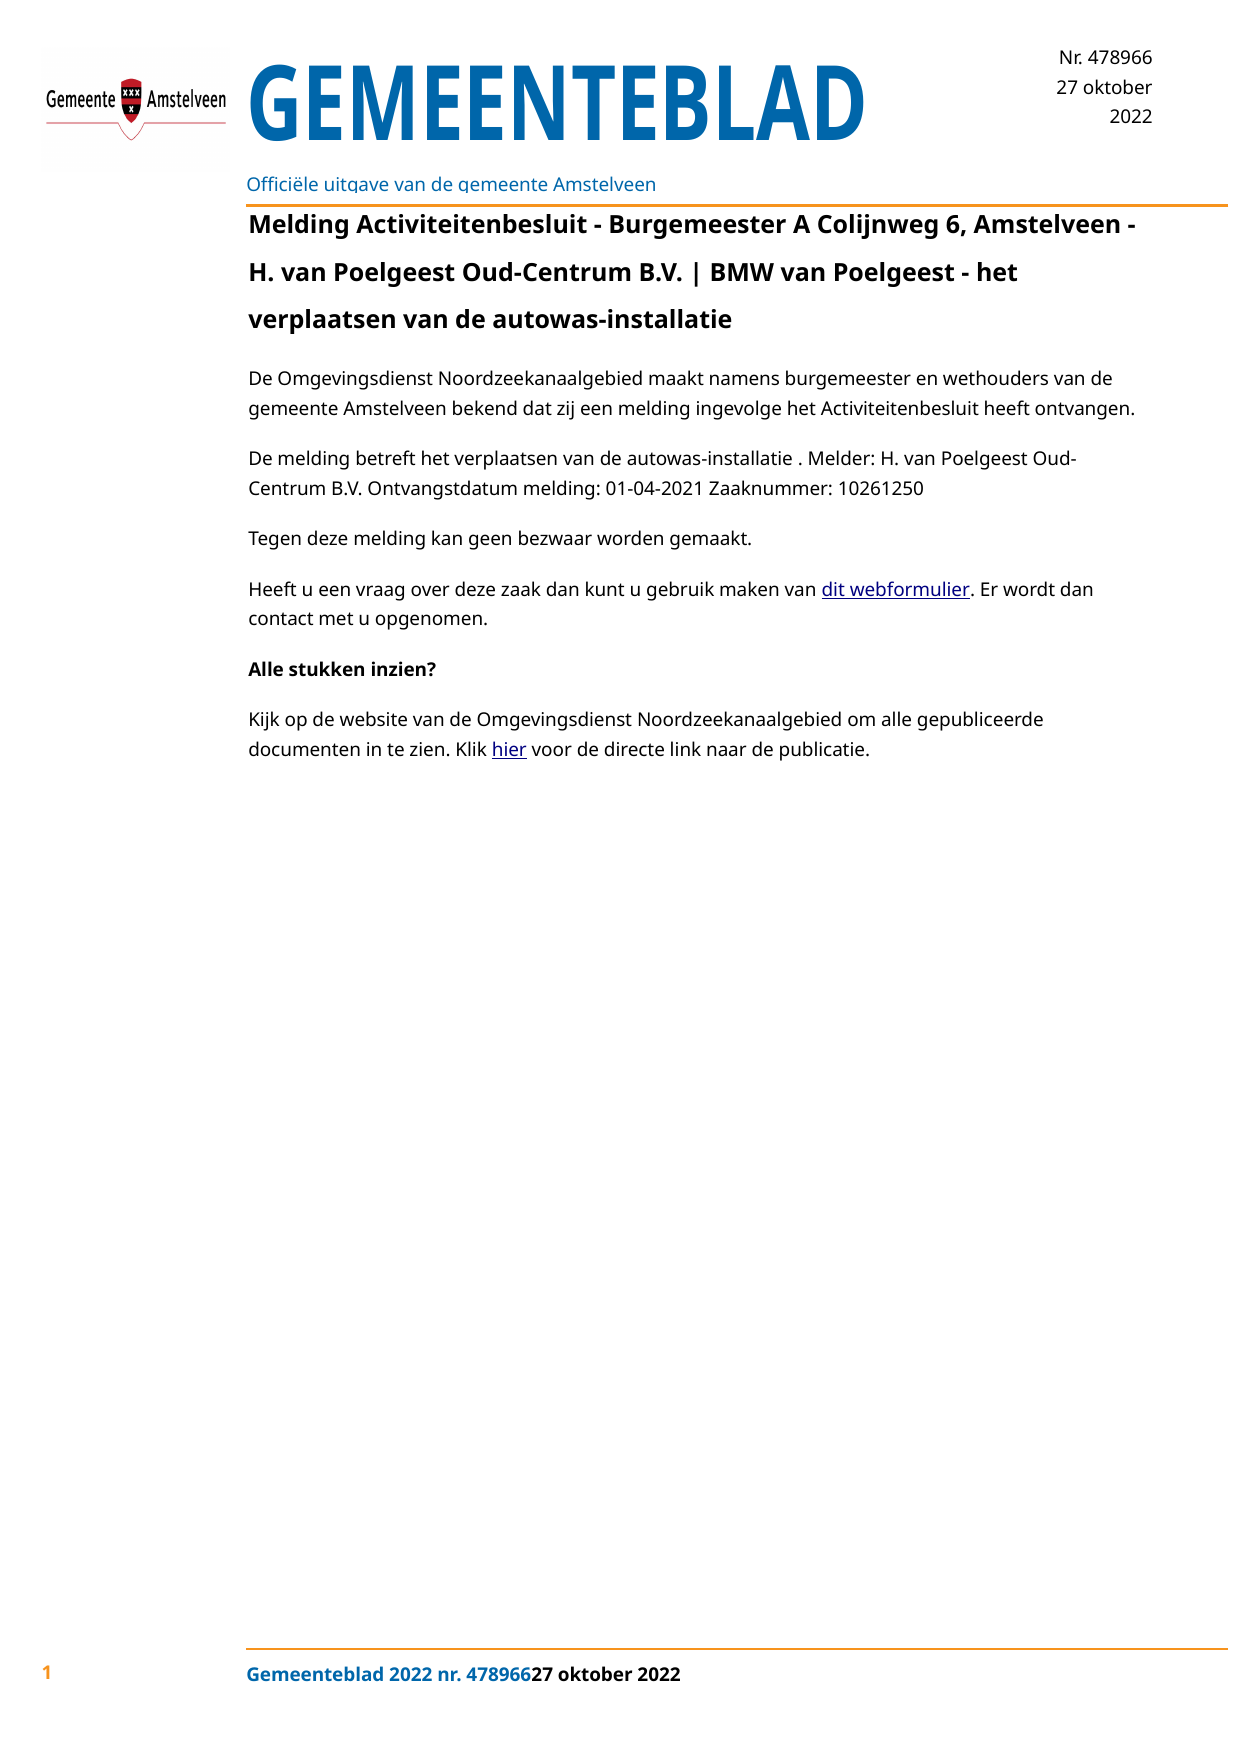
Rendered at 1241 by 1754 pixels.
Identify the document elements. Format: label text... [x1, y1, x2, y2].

text De melding betreft het verplaatsen van de autowas-installatie . Melder: H. van Poelgeest Oud-Centrum B.V. Ontvangstdatum melding: 01-04-2021 Zaaknummer: 10261250 [248, 446, 1152, 501]
picture [41, 47, 231, 172]
text Tegen deze melding kan geen bezwaar worden gemaakt. [248, 526, 1152, 551]
text Melding Activiteitenbesluit - Burgemeester A Colijnweg 6, Amstelveen - H. van Poelgeest Oud-Centrum B.V. | BMW van Poelgeest - het verplaatsen van de autowas-installatie [248, 207, 1152, 336]
text De Omgevingsdienst Noordzeekanaalgebied maakt namens burgemeester en wethouders van de gemeente Amstelveen bekend dat zij een melding ingevolge het Activiteitenbesluit heeft ontvangen. [248, 366, 1152, 421]
text Kijk op de website van de Omgevingsdienst Noordzeekanaalgebied om alle gepubliceerde documenten in te zien. Klik hier voor de directe link naar de publicatie. [248, 706, 1152, 762]
text Alle stukken inzien? [248, 656, 1152, 682]
text Heeft u een vraag over deze zaak dan kunt u gebruik maken van dit webformulier. Er wordt dan contact met u opgenomen. [248, 576, 1152, 631]
